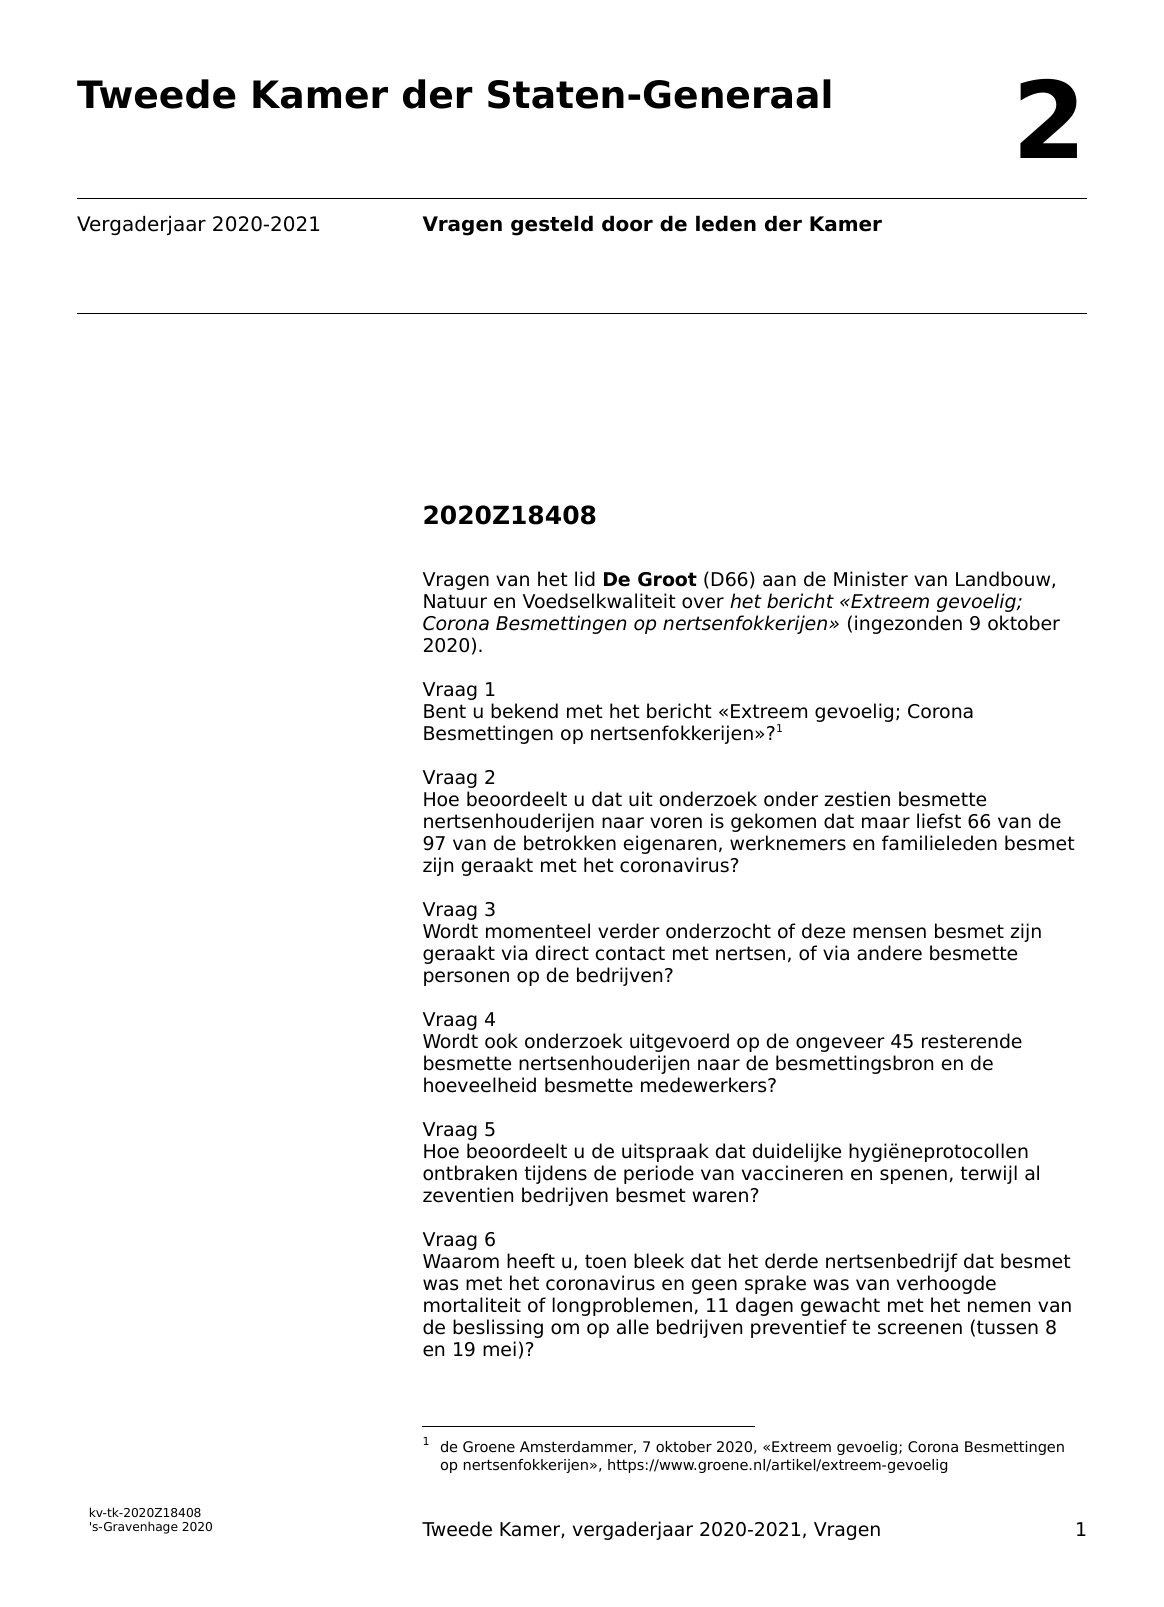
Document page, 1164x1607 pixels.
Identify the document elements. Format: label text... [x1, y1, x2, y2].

text Vraag 3 [422, 899, 1087, 921]
text Vraag 4 [422, 1009, 1087, 1031]
text Wordt ook onderzoek uitgevoerd op de ongeveer 45 resterende besmette nertsenhouderijen naar de besmettingsbron en de hoeveelheid besmette medewerkers? [422, 1031, 1087, 1097]
text Waarom heeft u, toen bleek dat het derde nertsenbedrijf dat besmet was met het coronavirus en geen sprake was van verhoogde mortaliteit of longproblemen, 11 dagen gewacht met het nemen van de beslissing om op alle bedrijven preventief te screenen (tussen 8 en 19 mei)? [422, 1251, 1087, 1361]
text Hoe beoordeelt u de uitspraak dat duidelijke hygiëneprotocollen ontbraken tijdens de periode van vaccineren en spenen, terwijl al zeventien bedrijven besmet waren? [422, 1141, 1087, 1207]
text Vraag 1 [422, 679, 1087, 701]
text 2020Z18408 [422, 501, 1087, 531]
table_cell Vragen gesteld door de leden der Kamer [422, 199, 1087, 313]
table_header Tweede Kamer der Staten-Generaal [77, 59, 886, 198]
text kv-tk-2020Z18408 [88, 1506, 323, 1520]
text Bent u bekend met het bericht «Extreem gevoelig; Corona Besmettingen op nertsenfokkerijen»? [422, 701, 1087, 745]
table_cell Vergaderjaar 2020-2021 [77, 199, 422, 313]
text Wordt momenteel verder onderzocht of deze mensen besmet zijn geraakt via direct contact met nertsen, of via andere besmette personen op de bedrijven? [422, 921, 1087, 987]
text Vragen van het lid De Groot (D66) aan de Minister van Landbouw, Natuur en Voedselkwaliteit over het bericht «Extreem gevoelig; Corona Besmettingen op nertsenfokkerijen» (ingezonden 9 oktober 2020). [422, 569, 1087, 657]
text Vraag 6 [422, 1229, 1087, 1251]
text de Groene Amsterdammer, 7 oktober 2020, «Extreem gevoelig; Corona Besmettingen op nertsenfokkerijen», https://www.groene.nl/artikel/extreem-gevoelig [422, 1435, 1087, 1474]
text 's-Gravenhage 2020 [88, 1520, 323, 1534]
text Vraag 5 [422, 1119, 1087, 1141]
text Hoe beoordeelt u dat uit onderzoek onder zestien besmette nertsenhouderijen naar voren is gekomen dat maar liefst 66 van de 97 van de betrokken eigenaren, werknemers en familieleden besmet zijn geraakt met het coronavirus? [422, 789, 1087, 877]
text Vraag 2 [422, 767, 1087, 789]
table_header 2 [886, 59, 1087, 198]
